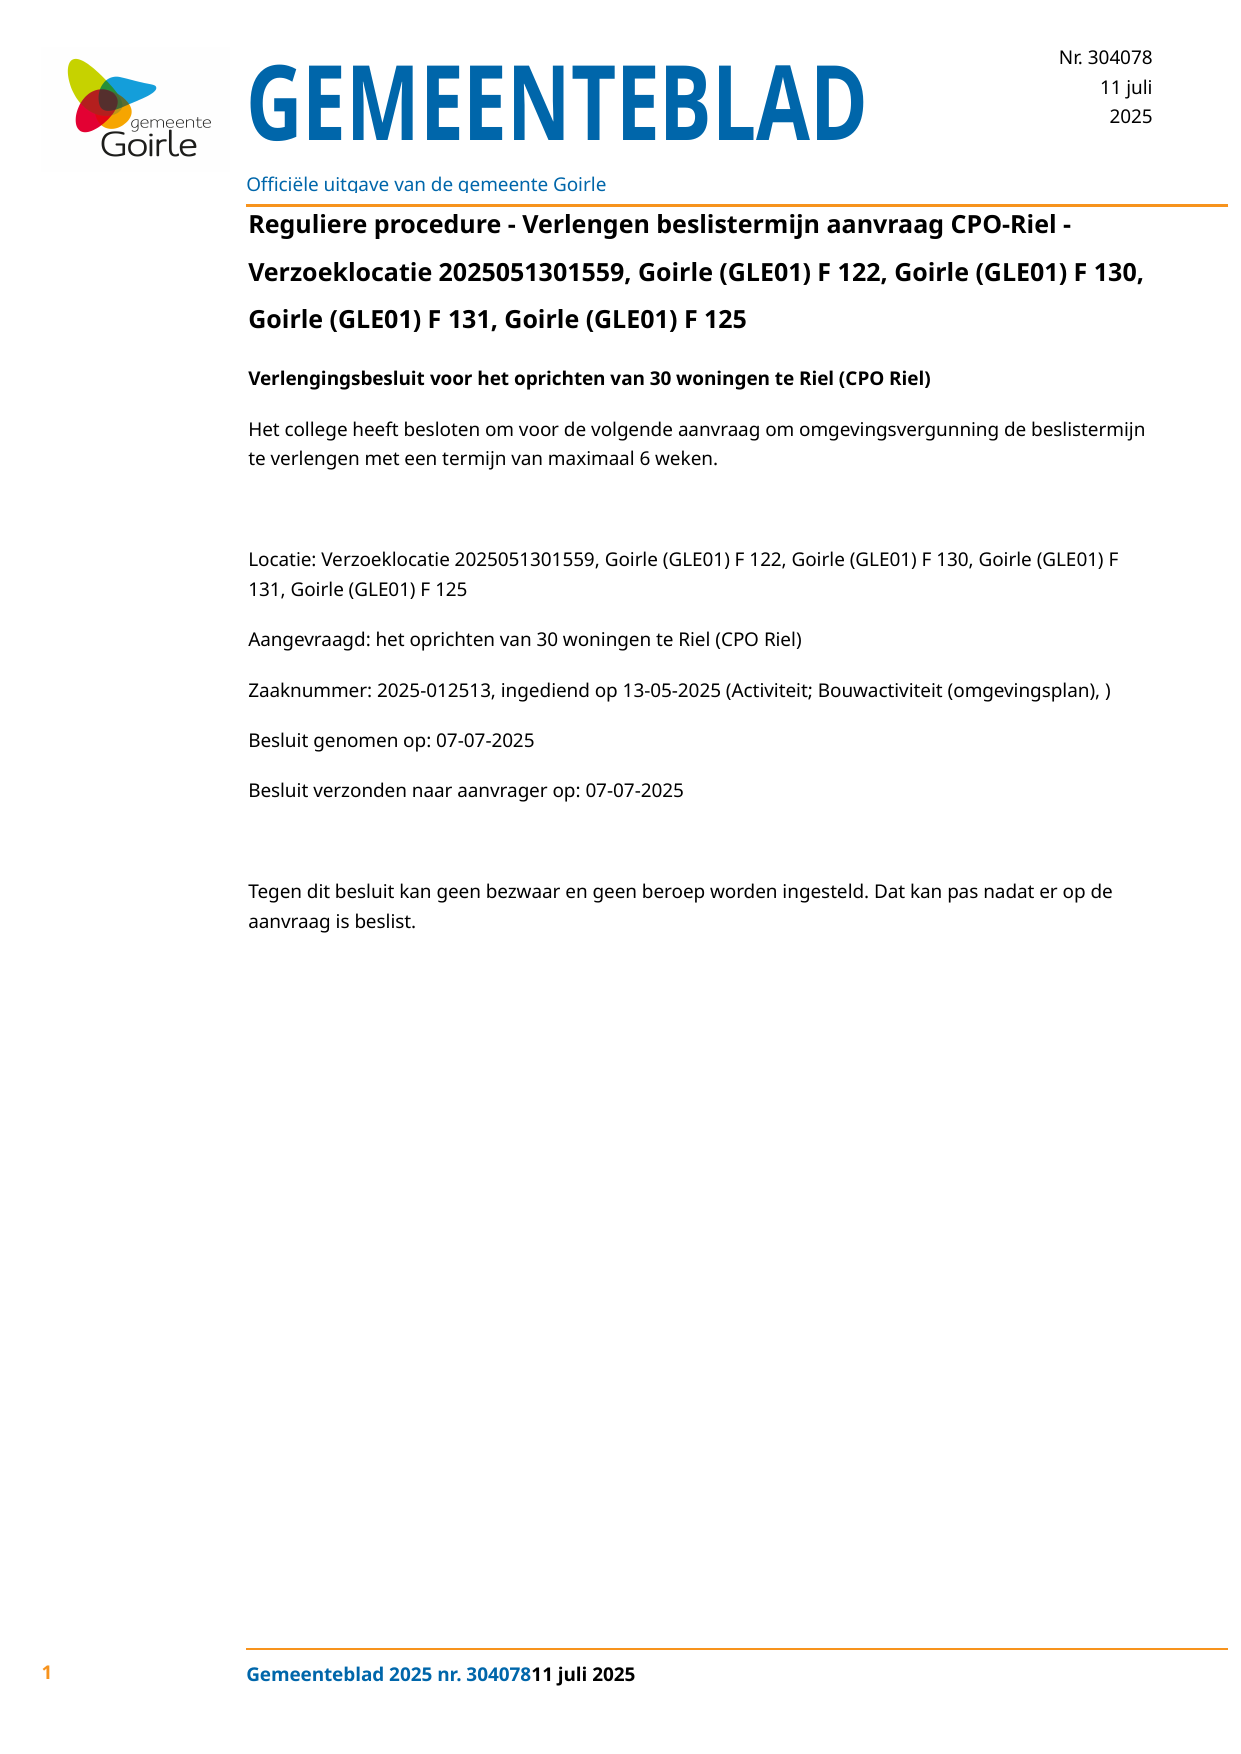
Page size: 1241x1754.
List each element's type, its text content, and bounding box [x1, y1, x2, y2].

text Aangevraagd: het oprichten van 30 woningen te Riel (CPO Riel) [248, 626, 1152, 652]
text Zaaknummer: 2025-012513, ingediend op 13-05-2025 (Activiteit; Bouwactiviteit (omgevingsplan), ) [248, 677, 1152, 702]
text Tegen dit besluit kan geen bezwaar en geen beroep worden ingesteld. Dat kan pas nadat er op de aanvraag is beslist. [248, 878, 1152, 934]
text Het college heeft besloten om voor de volgende aanvraag om omgevingsvergunning de beslistermijn te verlengen met een termijn van maximaal 6 weken. [248, 416, 1152, 471]
text Besluit verzonden naar aanvrager op: 07-07-2025 [248, 778, 1152, 803]
text Locatie: Verzoeklocatie 2025051301559, Goirle (GLE01) F 122, Goirle (GLE01) F 130, Goirle (GLE01) F 131, Goirle (GLE01) F 125 [248, 546, 1152, 602]
text Reguliere procedure - Verlengen beslistermijn aanvraag CPO-Riel - Verzoeklocatie 2025051301559, Goirle (GLE01) F 122, Goirle (GLE01) F 130, Goirle (GLE01) F 131, Goirle (GLE01) F 125 [248, 207, 1152, 336]
text Besluit genomen op: 07-07-2025 [248, 727, 1152, 753]
text Verlengingsbesluit voor het oprichten van 30 woningen te Riel (CPO Riel) [248, 366, 1152, 391]
picture [41, 47, 231, 172]
